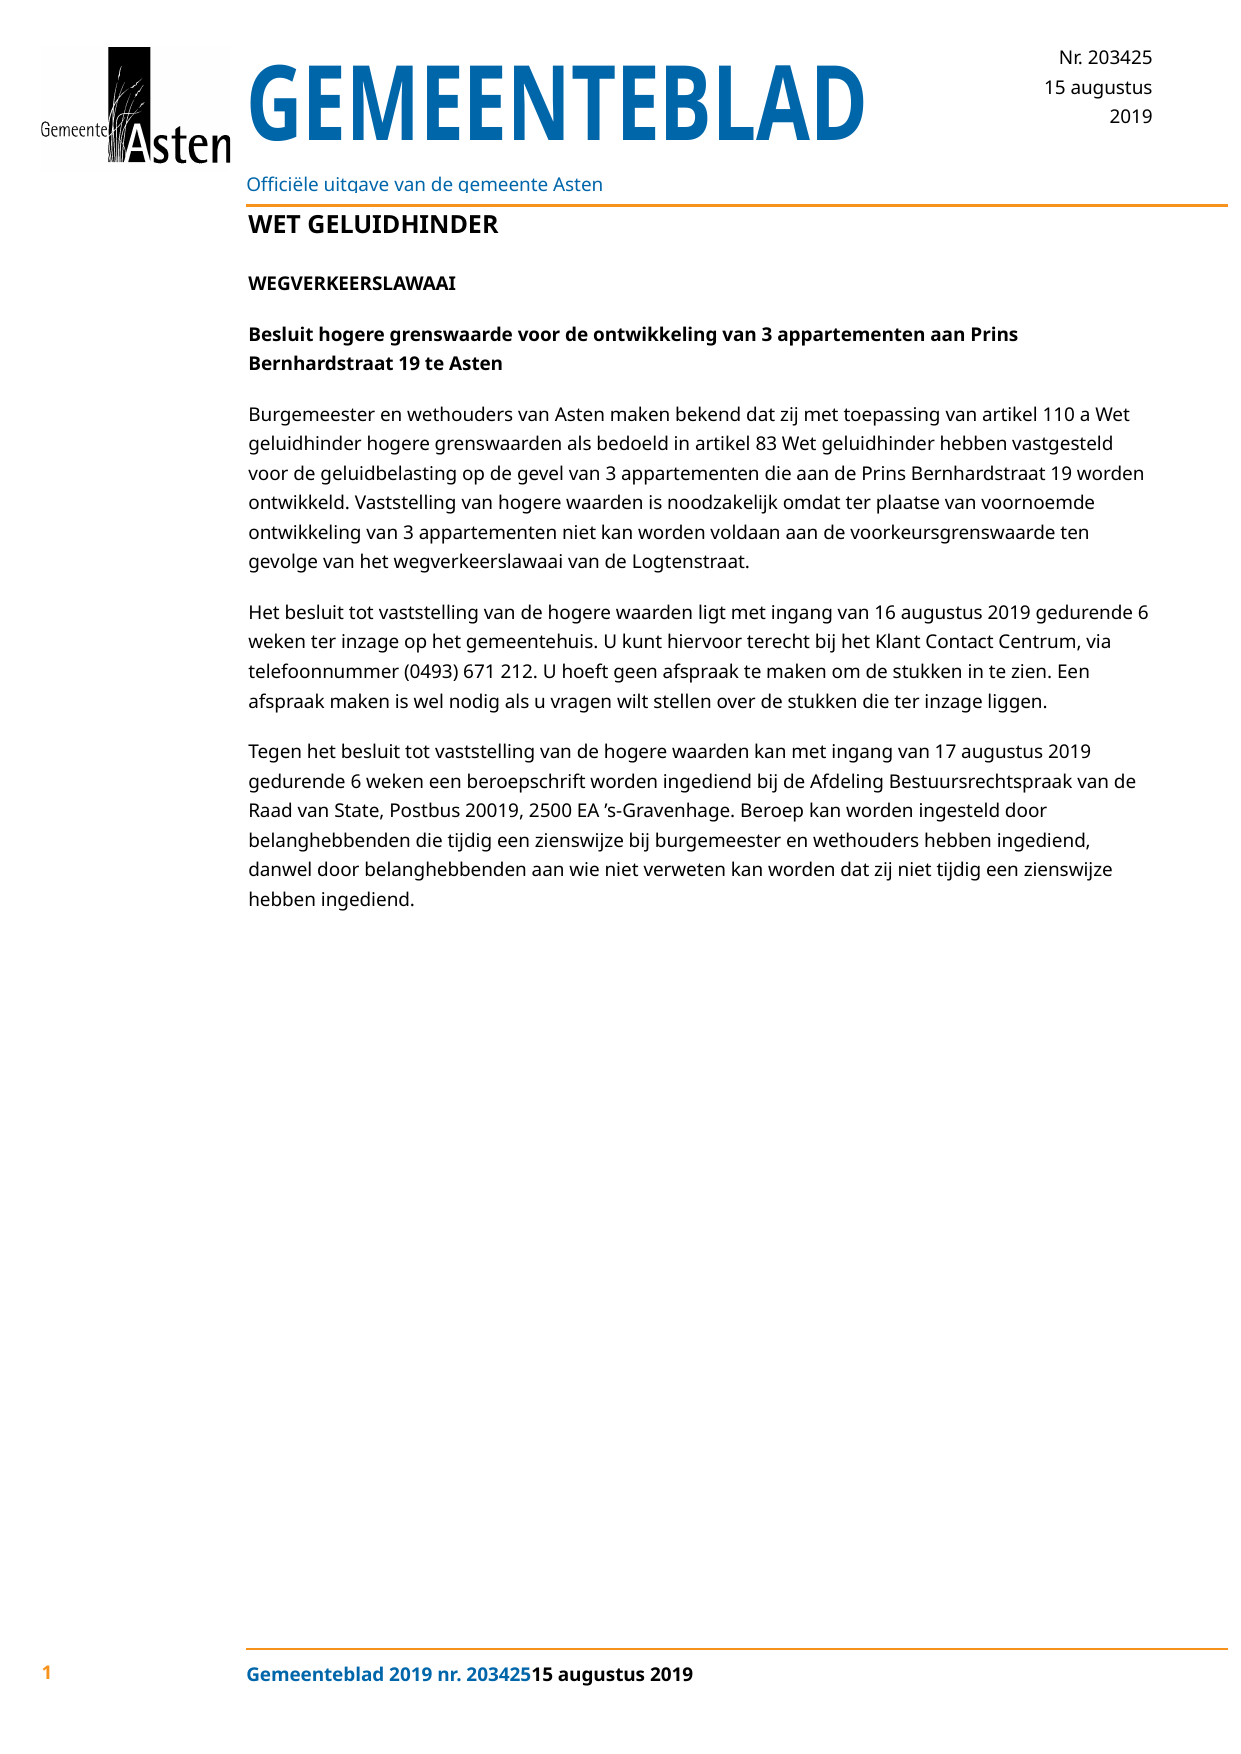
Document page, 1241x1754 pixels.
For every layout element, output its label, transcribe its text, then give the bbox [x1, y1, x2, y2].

text Tegen het besluit tot vaststelling van de hogere waarden kan met ingang van 17 augustus 2019 gedurende 6 weken een beroepschrift worden ingediend bij de Afdeling Bestuursrechtspraak van de Raad van State, Postbus 20019, 2500 EA ’s-Gravenhage. Beroep kan worden ingesteld door belanghebbenden die tijdig een zienswijze bij burgemeester en wethouders hebben ingediend, danwel door belanghebbenden aan wie niet verweten kan worden dat zij niet tijdig een zienswijze hebben ingediend. [248, 738, 1152, 912]
picture [41, 47, 231, 172]
text Besluit hogere grenswaarde voor de ontwikkeling van 3 appartementen aan Prins Bernhardstraat 19 te Asten [248, 321, 1152, 376]
text Burgemeester en wethouders van Asten maken bekend dat zij met toepassing van artikel 110 a Wet geluidhinder hogere grenswaarden als bedoeld in artikel 83 Wet geluidhinder hebben vastgesteld voor de geluidbelasting op de gevel van 3 appartementen die aan de Prins Bernhardstraat 19 worden ontwikkeld. Vaststelling van hogere waarden is noodzakelijk omdat ter plaatse van voornoemde ontwikkeling van 3 appartementen niet kan worden voldaan aan de voorkeursgrenswaarde ten gevolge van het wegverkeerslawaai van de Logtenstraat. [248, 401, 1152, 574]
text WET GELUIDHINDER [248, 207, 1152, 241]
text Het besluit tot vaststelling van de hogere waarden ligt met ingang van 16 augustus 2019 gedurende 6 weken ter inzage op het gemeentehuis. U kunt hiervoor terecht bij het Klant Contact Centrum, via telefoonnummer (0493) 671 212. U hoeft geen afspraak te maken om de stukken in te zien. Een afspraak maken is wel nodig als u vragen wilt stellen over de stukken die ter inzage liggen. [248, 599, 1152, 713]
text WEGVERKEERSLAWAAI [248, 270, 1152, 296]
